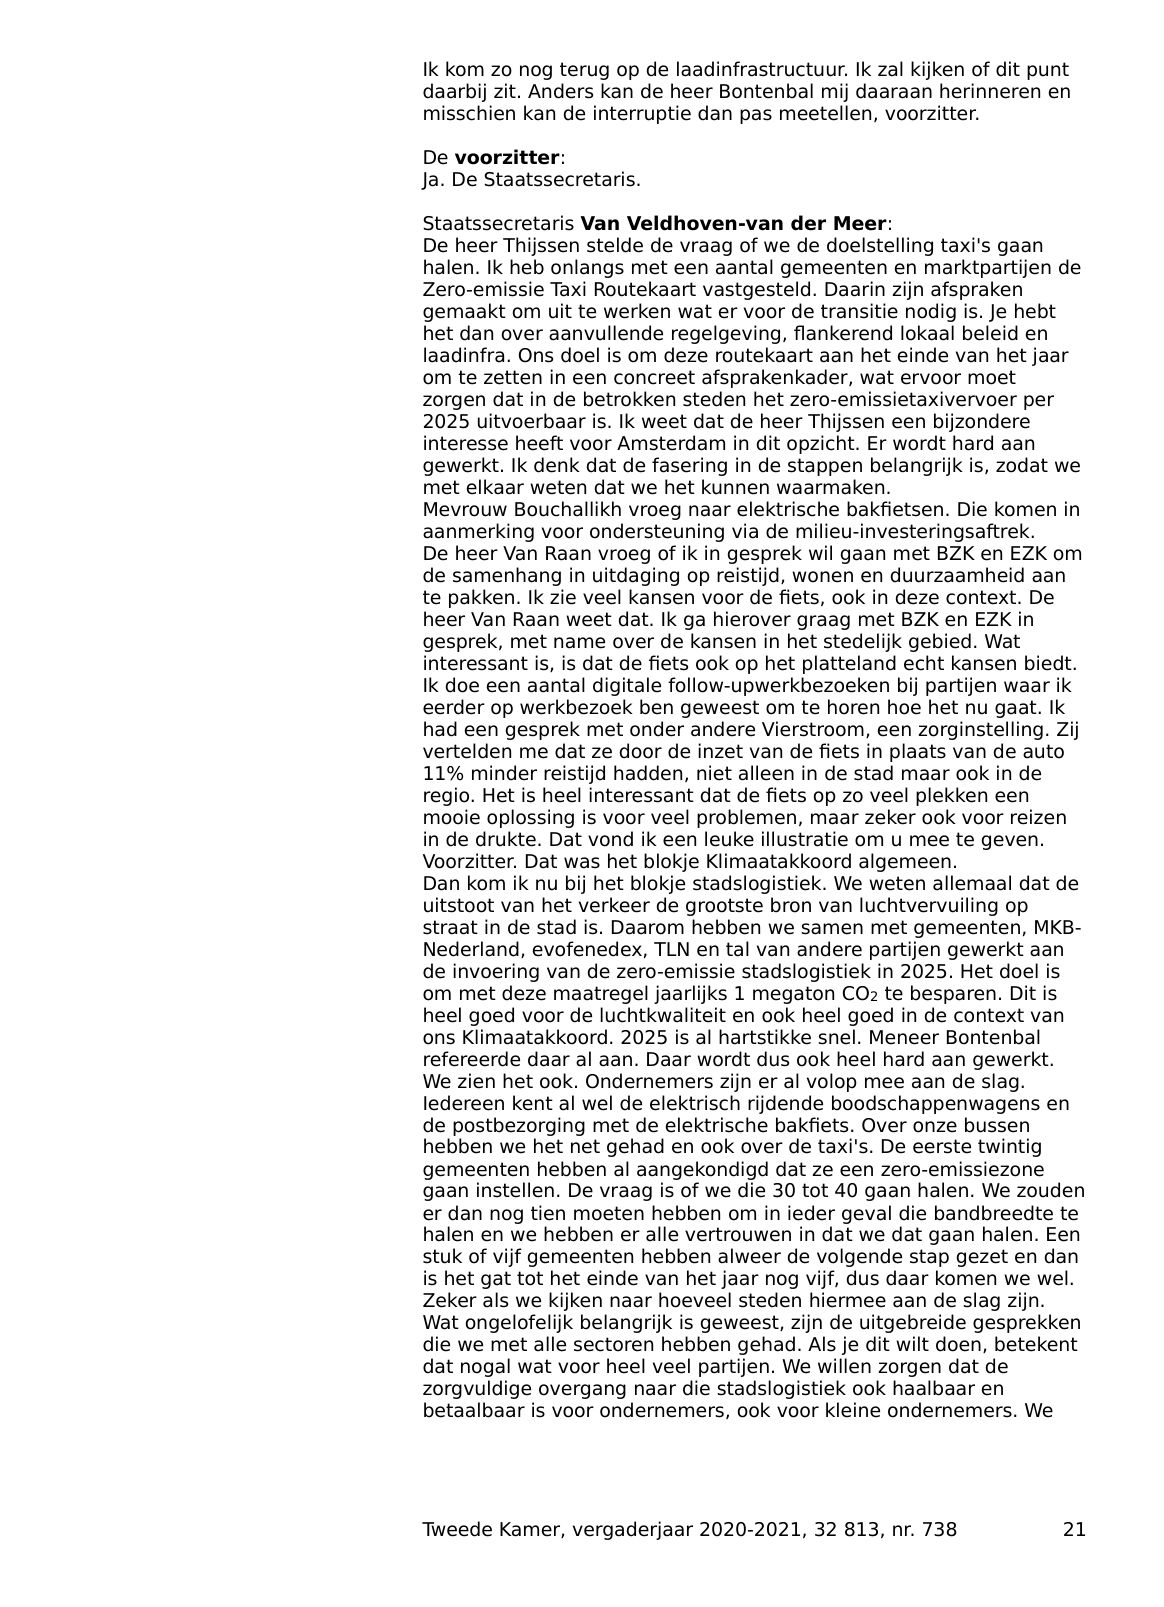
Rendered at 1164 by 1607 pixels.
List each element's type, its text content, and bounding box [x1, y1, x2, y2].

text Voorzitter. Dat was het blokje Klimaatakkoord algemeen. [422, 851, 1087, 873]
text De heer Van Raan vroeg of ik in gesprek wil gaan met BZK en EZK om de samenhang in uitdaging op reistijd, wonen en duurzaamheid aan te pakken. Ik zie veel kansen voor de fiets, ook in deze context. De heer Van Raan weet dat. Ik ga hierover graag met BZK en EZK in gesprek, met name over de kansen in het stedelijk gebied. Wat interessant is, is dat de fiets ook op het platteland echt kansen biedt. Ik doe een aantal digitale follow-upwerkbezoeken bij partijen waar ik eerder op werkbezoek ben geweest om te horen hoe het nu gaat. Ik had een gesprek met onder andere Vierstroom, een zorginstelling. Zij vertelden me dat ze door de inzet van de fiets in plaats van de auto 11% minder reistijd hadden, niet alleen in de stad maar ook in de regio. Het is heel interessant dat de fiets op zo veel plekken een mooie oplossing is voor veel problemen, maar zeker ook voor reizen in de drukte. Dat vond ik een leuke illustratie om u mee te geven. [422, 543, 1087, 851]
text De heer Thijssen stelde de vraag of we de doelstelling taxi's gaan halen. Ik heb onlangs met een aantal gemeenten en marktpartijen de Zero-emissie Taxi Routekaart vastgesteld. Daarin zijn afspraken gemaakt om uit te werken wat er voor de transitie nodig is. Je hebt het dan over aanvullende regelgeving, flankerend lokaal beleid en laadinfra. Ons doel is om deze routekaart aan het einde van het jaar om te zetten in een concreet afsprakenkader, wat ervoor moet zorgen dat in de betrokken steden het zero-emissietaxivervoer per 2025 uitvoerbaar is. Ik weet dat de heer Thijssen een bijzondere interesse heeft voor Amsterdam in dit opzicht. Er wordt hard aan gewerkt. Ik denk dat de fasering in de stappen belangrijk is, zodat we met elkaar weten dat we het kunnen waarmaken. [422, 235, 1087, 499]
text Dan kom ik nu bij het blokje stadslogistiek. We weten allemaal dat de uitstoot van het verkeer de grootste bron van luchtvervuiling op straat in de stad is. Daarom hebben we samen met gemeenten, MKB-Nederland, evofenedex, TLN en tal van andere partijen gewerkt aan de invoering van de zero-emissie stadslogistiek in 2025. Het doel is om met deze maatregel jaarlijks 1 megaton CO2 te besparen. Dit is heel goed voor de luchtkwaliteit en ook heel goed in de context van ons Klimaatakkoord. 2025 is al hartstikke snel. Meneer Bontenbal refereerde daar al aan. Daar wordt dus ook heel hard aan gewerkt. We zien het ook. Ondernemers zijn er al volop mee aan de slag. Iedereen kent al wel de elektrisch rijdende boodschappenwagens en de postbezorging met de elektrische bakfiets. Over onze bussen hebben we het net gehad en ook over de taxi's. De eerste twintig gemeenten hebben al aangekondigd dat ze een zero-emissiezone gaan instellen. De vraag is of we die 30 tot 40 gaan halen. We zouden er dan nog tien moeten hebben om in ieder geval die bandbreedte te halen en we hebben er alle vertrouwen in dat we dat gaan halen. Een stuk of vijf gemeenten hebben alweer de volgende stap gezet en dan is het gat tot het einde van het jaar nog vijf, dus daar komen we wel. Zeker als we kijken naar hoeveel steden hiermee aan de slag zijn. Wat ongelofelijk belangrijk is geweest, zijn de uitgebreide gesprekken die we met alle sectoren hebben gehad. Als je dit wilt doen, betekent dat nogal wat voor heel veel partijen. We willen zorgen dat de zorgvuldige overgang naar die stadslogistiek ook haalbaar en betaalbaar is voor ondernemers, ook voor kleine ondernemers. We [422, 873, 1087, 1422]
text Ik kom zo nog terug op de laadinfrastructuur. Ik zal kijken of dit punt daarbij zit. Anders kan de heer Bontenbal mij daaraan herinneren en misschien kan de interruptie dan pas meetellen, voorzitter. [422, 59, 1087, 125]
text Ja. De Staatssecretaris. [422, 169, 1087, 191]
text Staatssecretaris Van Veldhoven-van der Meer: [422, 213, 1087, 235]
text Mevrouw Bouchallikh vroeg naar elektrische bakfietsen. Die komen in aanmerking voor ondersteuning via de milieu-investeringsaftrek. [422, 499, 1087, 543]
text De voorzitter: [422, 147, 1087, 169]
